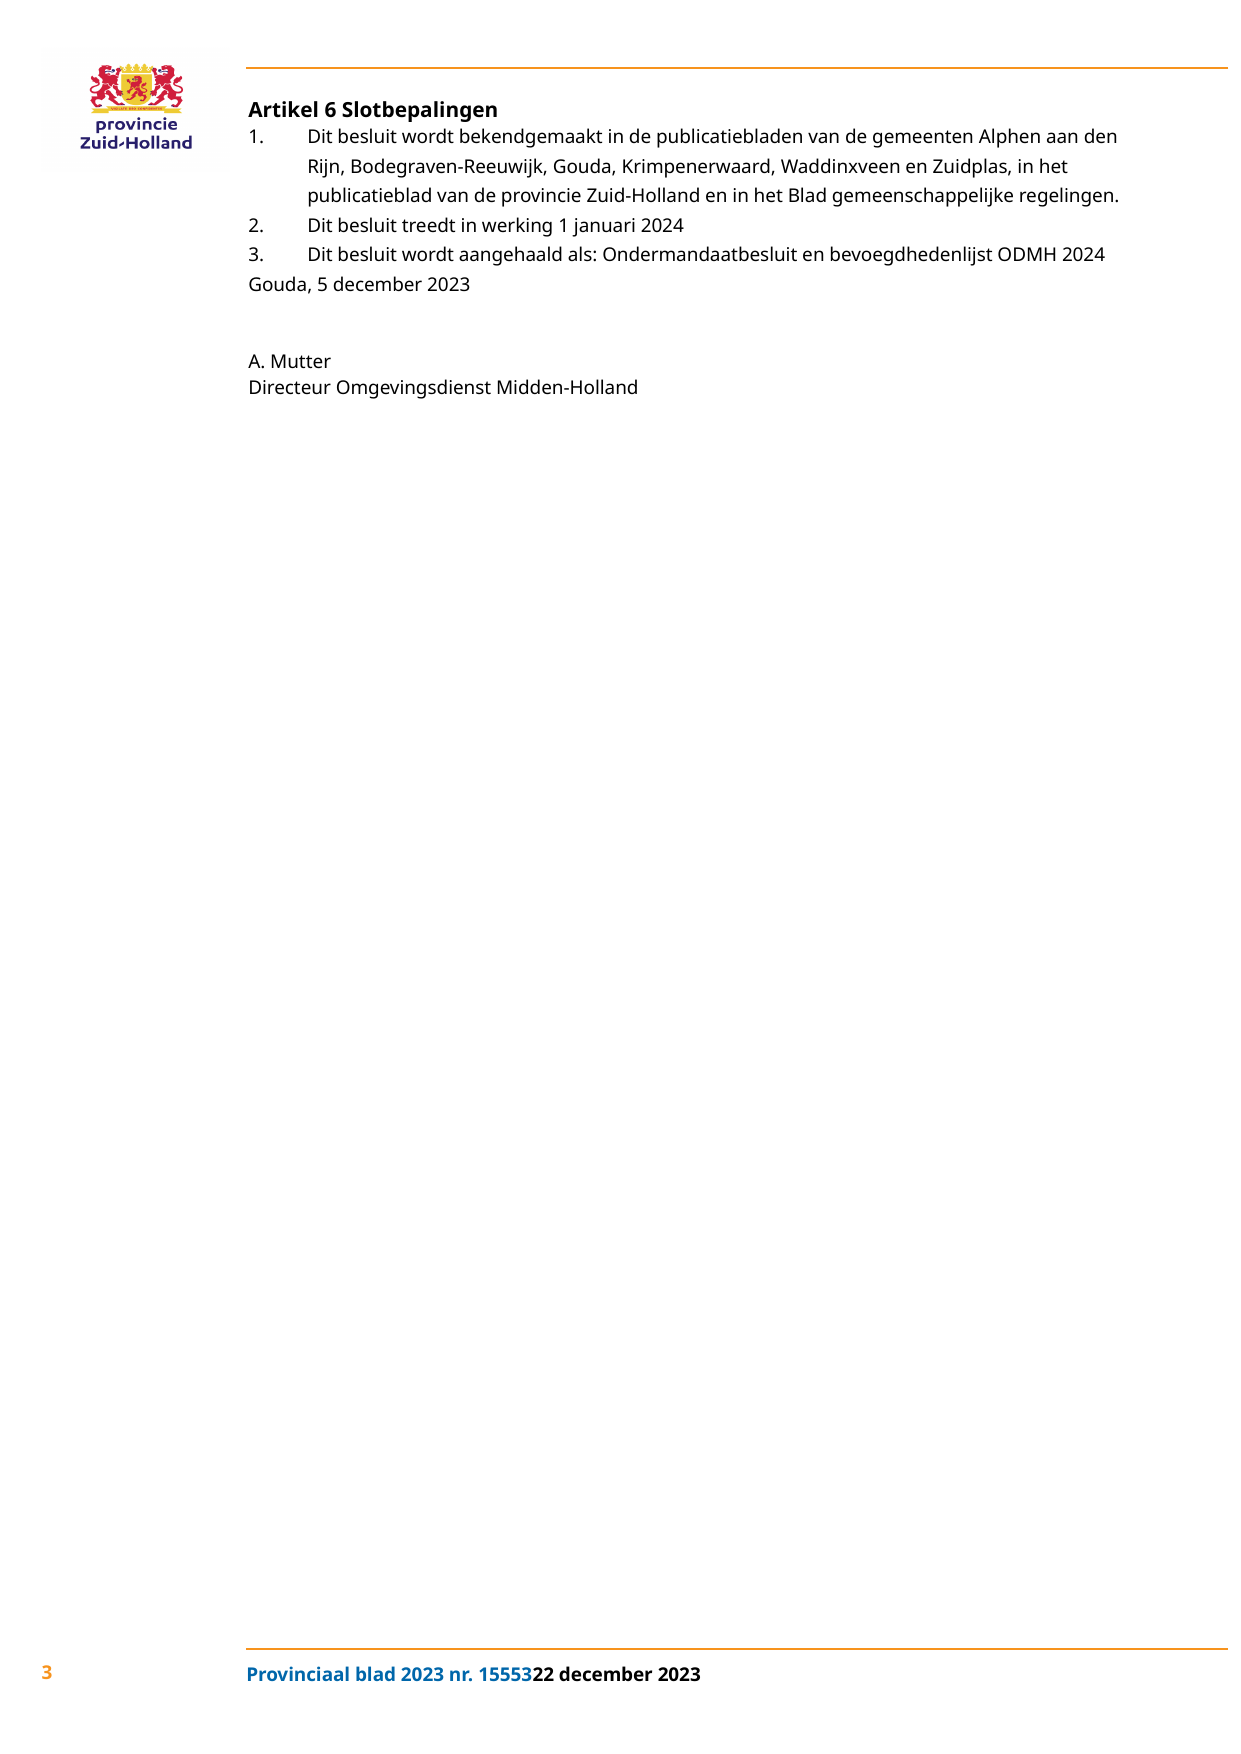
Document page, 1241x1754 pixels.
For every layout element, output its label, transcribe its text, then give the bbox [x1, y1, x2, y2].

text Artikel 6 Slotbepalingen [248, 95, 1152, 123]
list Dit besluit wordt aangehaald als: Ondermandaatbesluit en bevoegdhedenlijst ODMH 2024 [248, 242, 1152, 267]
list Dit besluit wordt bekendgemaakt in de publicatiebladen van de gemeenten Alphen aan den Rijn, Bodegraven-Reeuwijk, Gouda, Krimpenerwaard, Waddinxveen en Zuidplas, in het publicatieblad van de provincie Zuid-Holland en in het Blad gemeenschappelijke regelingen. [248, 123, 1152, 208]
text A. Mutter [248, 348, 1152, 374]
text Directeur Omgevingsdienst Midden-Holland [248, 374, 1152, 400]
picture [41, 47, 231, 172]
text Gouda, 5 december 2023 [248, 271, 1152, 297]
list Dit besluit treedt in werking 1 januari 2024 [248, 212, 1152, 238]
